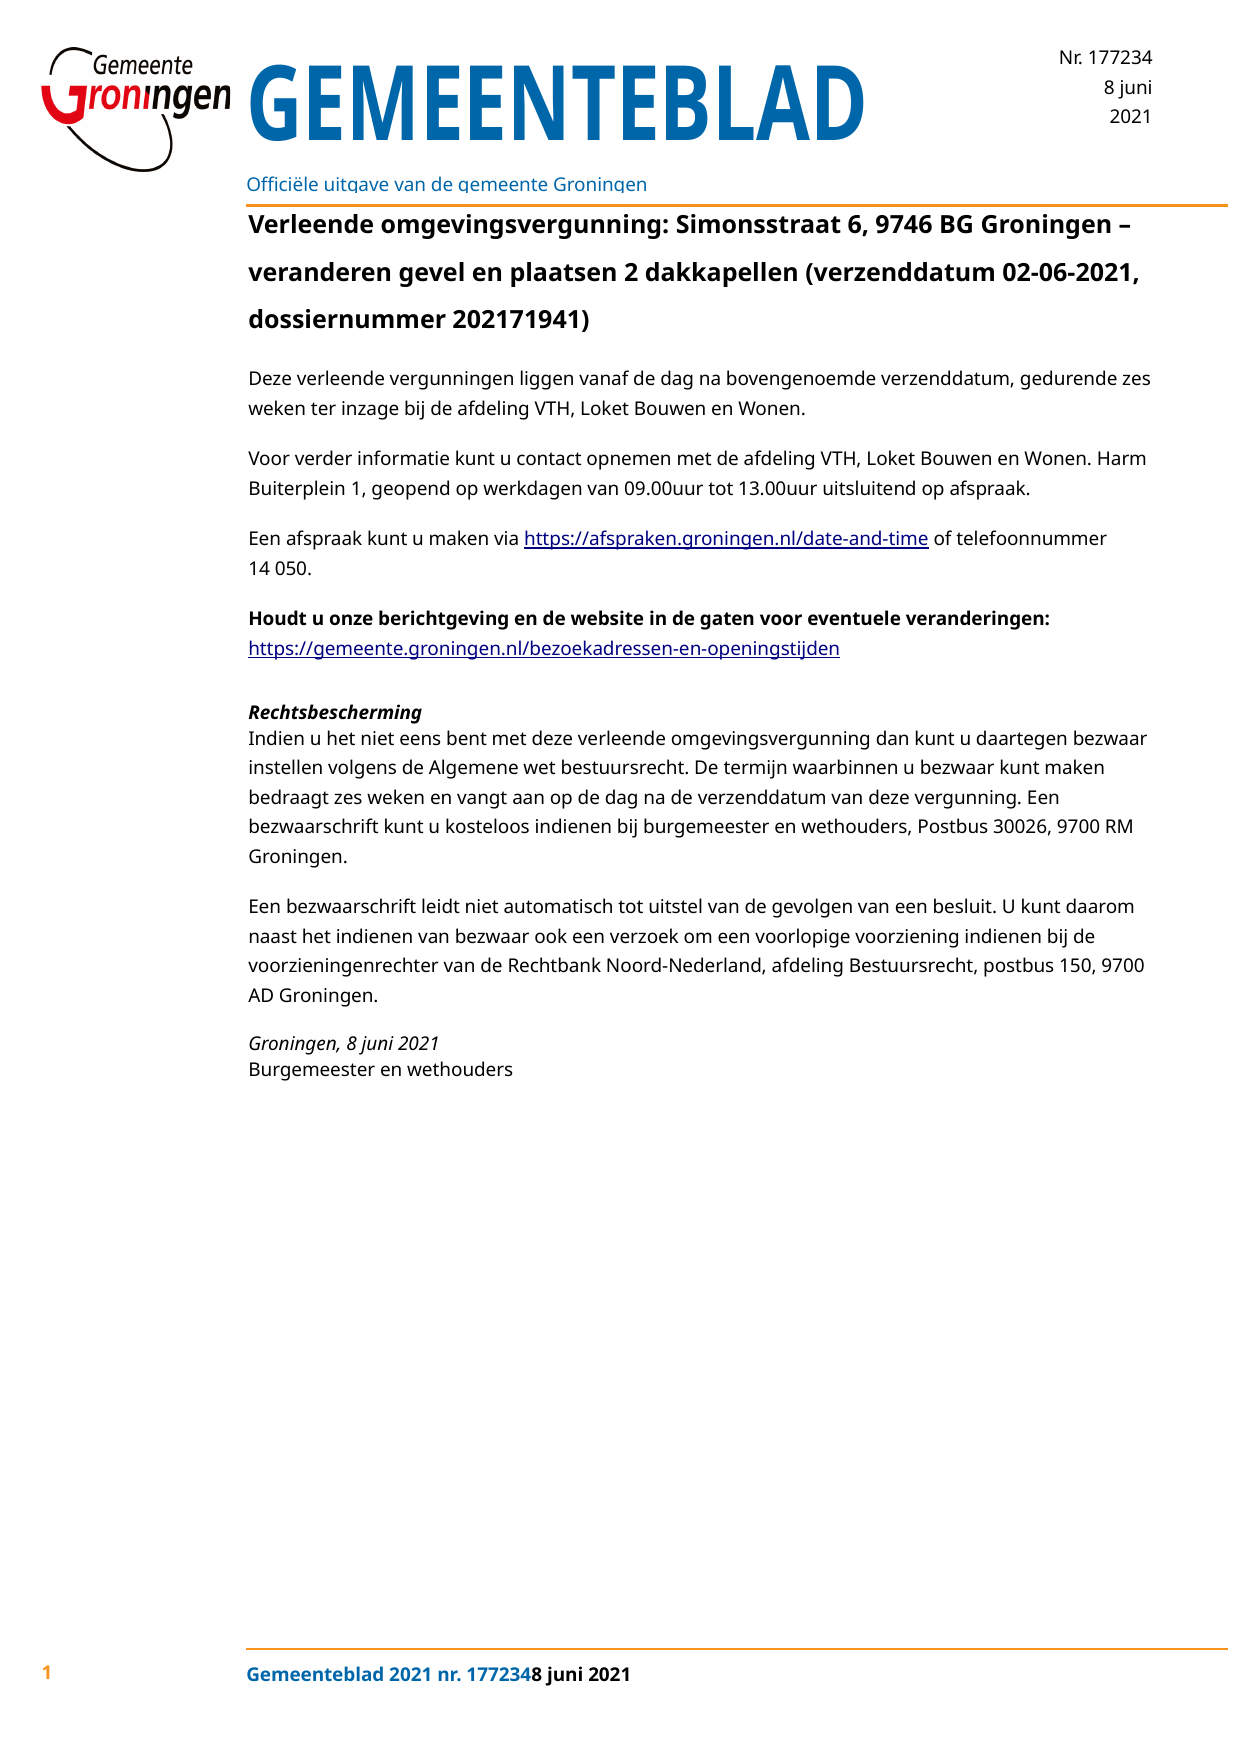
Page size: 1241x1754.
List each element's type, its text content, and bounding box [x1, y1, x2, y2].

text Verleende omgevingsvergunning: Simonsstraat 6, 9746 BG Groningen – veranderen gevel en plaatsen 2 dakkapellen (verzenddatum 02-06-2021, dossiernummer 202171941) [248, 207, 1152, 336]
text Indien u het niet eens bent met deze verleende omgevingsvergunning dan kunt u daartegen bezwaar instellen volgens de Algemene wet bestuursrecht. De termijn waarbinnen u bezwaar kunt maken bedraagt zes weken en vangt aan op de dag na de verzenddatum van deze vergunning. Een bezwaarschrift kunt u kosteloos indienen bij burgemeester en wethouders, Postbus 30026, 9700 RM Groningen. [248, 725, 1152, 869]
text Voor verder informatie kunt u contact opnemen met de afdeling VTH, Loket Bouwen en Wonen. Harm Buiterplein 1, geopend op werkdagen van 09.00uur tot 13.00uur uitsluitend op afspraak. [248, 446, 1152, 501]
text Deze verleende vergunningen liggen vanaf de dag na bovengenoemde verzenddatum, gedurende zes weken ter inzage bij de afdeling VTH, Loket Bouwen en Wonen. [248, 366, 1152, 421]
text Een bezwaarschrift leidt niet automatisch tot uitstel van de gevolgen van een besluit. U kunt daarom naast het indienen van bezwaar ook een verzoek om een voorlopige voorziening indienen bij de voorzieningenrechter van de Rechtbank Noord-Nederland, afdeling Bestuursrecht, postbus 150, 9700 AD Groningen. [248, 893, 1152, 1008]
text Houdt u onze berichtgeving en de website in de gaten voor eventuele veranderingen: https://gemeente.groningen.nl/bezoekadressen-en-openingstijden [248, 606, 1152, 661]
picture [41, 47, 231, 172]
text Rechtsbescherming [248, 699, 1152, 725]
text Een afspraak kunt u maken via https://afspraken.groningen.nl/date-and-time of telefoonnummer 14 050. [248, 526, 1152, 581]
text Burgemeester en wethouders [248, 1056, 1152, 1082]
text Groningen, 8 juni 2021 [248, 1030, 1152, 1056]
